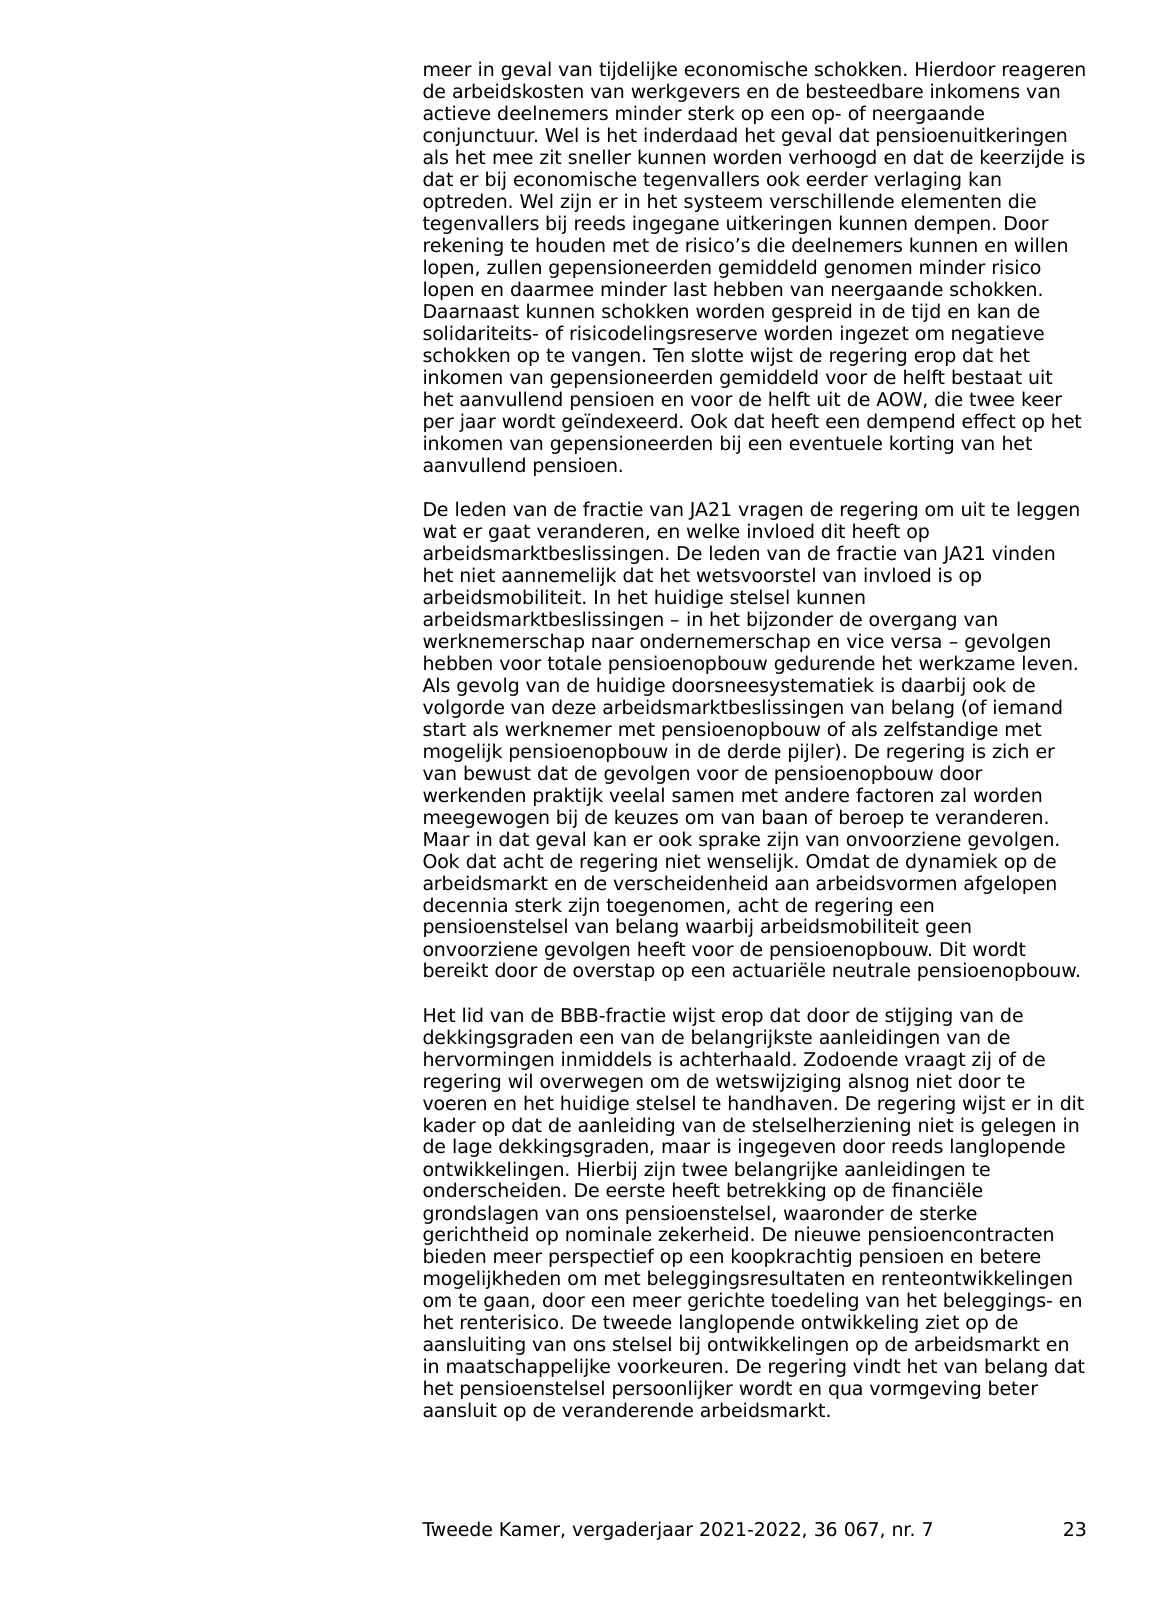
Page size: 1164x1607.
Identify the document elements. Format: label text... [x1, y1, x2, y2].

text meer in geval van tijdelijke economische schokken. Hierdoor reageren de arbeidskosten van werkgevers en de besteedbare inkomens van actieve deelnemers minder sterk op een op- of neergaande conjunctuur. Wel is het inderdaad het geval dat pensioenuitkeringen als het mee zit sneller kunnen worden verhoogd en dat de keerzijde is dat er bij economische tegenvallers ook eerder verlaging kan optreden. Wel zijn er in het systeem verschillende elementen die tegenvallers bij reeds ingegane uitkeringen kunnen dempen. Door rekening te houden met de risico’s die deelnemers kunnen en willen lopen, zullen gepensioneerden gemiddeld genomen minder risico lopen en daarmee minder last hebben van neergaande schokken. Daarnaast kunnen schokken worden gespreid in de tijd en kan de solidariteits- of risicodelingsreserve worden ingezet om negatieve schokken op te vangen. Ten slotte wijst de regering erop dat het inkomen van gepensioneerden gemiddeld voor de helft bestaat uit het aanvullend pensioen en voor de helft uit de AOW, die twee keer per jaar wordt geïndexeerd. Ook dat heeft een dempend effect op het inkomen van gepensioneerden bij een eventuele korting van het aanvullend pensioen. [422, 59, 1087, 477]
text Het lid van de BBB-fractie wijst erop dat door de stijging van de dekkingsgraden een van de belangrijkste aanleidingen van de hervormingen inmiddels is achterhaald. Zodoende vraagt zij of de regering wil overwegen om de wetswijziging alsnog niet door te voeren en het huidige stelsel te handhaven. De regering wijst er in dit kader op dat de aanleiding van de stelselherziening niet is gelegen in de lage dekkingsgraden, maar is ingegeven door reeds langlopende ontwikkelingen. Hierbij zijn twee belangrijke aanleidingen te onderscheiden. De eerste heeft betrekking op de financiële grondslagen van ons pensioenstelsel, waaronder de sterke gerichtheid op nominale zekerheid. De nieuwe pensioencontracten bieden meer perspectief op een koopkrachtig pensioen en betere mogelijkheden om met beleggingsresultaten en renteontwikkelingen om te gaan, door een meer gerichte toedeling van het beleggings- en het renterisico. De tweede langlopende ontwikkeling ziet op de aansluiting van ons stelsel bij ontwikkelingen op de arbeidsmarkt en in maatschappelijke voorkeuren. De regering vindt het van belang dat het pensioenstelsel persoonlijker wordt en qua vormgeving beter aansluit op de veranderende arbeidsmarkt. [422, 1004, 1087, 1422]
text De leden van de fractie van JA21 vragen de regering om uit te leggen wat er gaat veranderen, en welke invloed dit heeft op arbeidsmarktbeslissingen. De leden van de fractie van JA21 vinden het niet aannemelijk dat het wetsvoorstel van invloed is op arbeidsmobiliteit. In het huidige stelsel kunnen arbeidsmarktbeslissingen – in het bijzonder de overgang van werknemerschap naar ondernemerschap en vice versa – gevolgen hebben voor totale pensioenopbouw gedurende het werkzame leven. Als gevolg van de huidige doorsneesystematiek is daarbij ook de volgorde van deze arbeidsmarktbeslissingen van belang (of iemand start als werknemer met pensioenopbouw of als zelfstandige met mogelijk pensioenopbouw in de derde pijler). De regering is zich er van bewust dat de gevolgen voor de pensioenopbouw door werkenden praktijk veelal samen met andere factoren zal worden meegewogen bij de keuzes om van baan of beroep te veranderen. Maar in dat geval kan er ook sprake zijn van onvoorziene gevolgen. Ook dat acht de regering niet wenselijk. Omdat de dynamiek op de arbeidsmarkt en de verscheidenheid aan arbeidsvormen afgelopen decennia sterk zijn toegenomen, acht de regering een pensioenstelsel van belang waarbij arbeidsmobiliteit geen onvoorziene gevolgen heeft voor de pensioenopbouw. Dit wordt bereikt door de overstap op een actuariële neutrale pensioenopbouw. [422, 499, 1087, 982]
